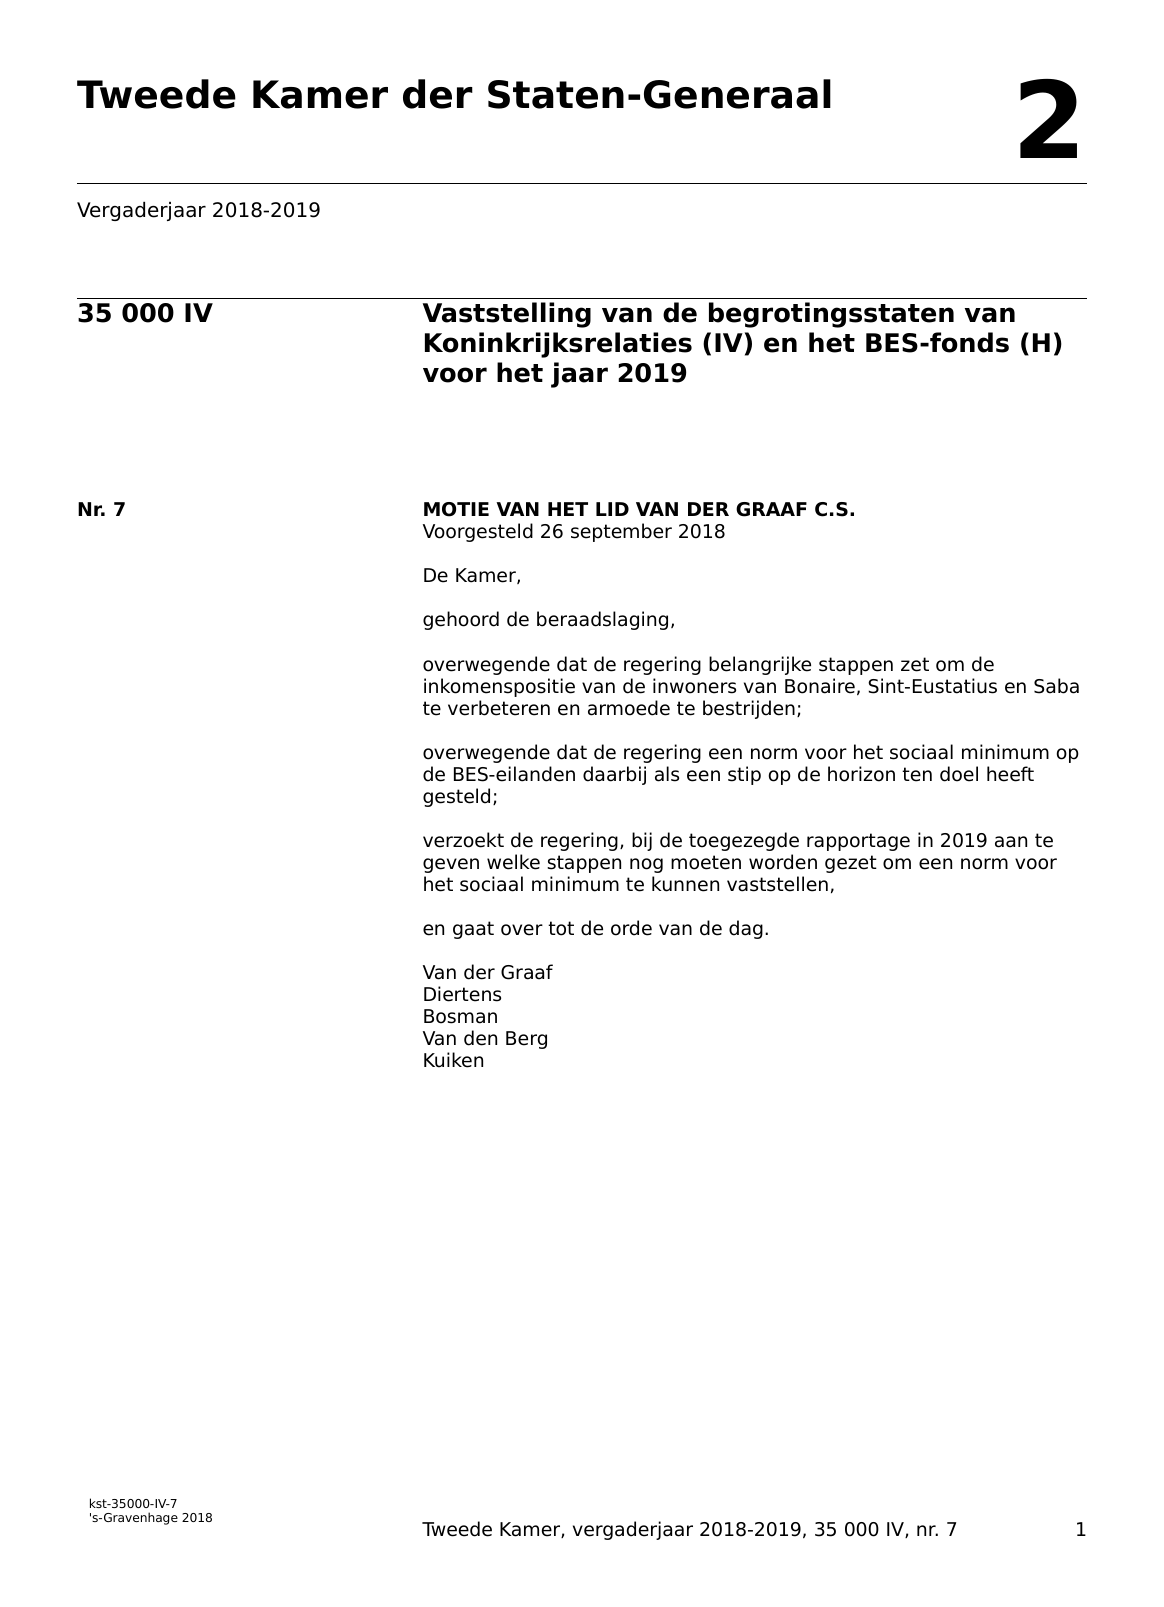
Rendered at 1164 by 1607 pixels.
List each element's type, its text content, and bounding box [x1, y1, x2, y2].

text overwegende dat de regering een norm voor het sociaal minimum op de BES-eilanden daarbij als een stip op de horizon ten doel heeft gesteld; [422, 742, 1087, 808]
text Van den Berg [422, 1028, 1087, 1050]
table_cell Vergaderjaar 2018-2019 [77, 184, 1087, 298]
text kst-35000-IV-7 [88, 1497, 323, 1511]
text Van der Graaf [422, 962, 1087, 984]
text gehoord de beraadslaging, [422, 609, 1087, 631]
text Diertens [422, 984, 1087, 1006]
text Kuiken [422, 1050, 1087, 1072]
text Voorgesteld 26 september 2018 [422, 521, 1087, 543]
text en gaat over tot de orde van de dag. [422, 918, 1087, 940]
text 's-Gravenhage 2018 [88, 1511, 323, 1525]
table_header 2 [886, 59, 1087, 183]
subtitle Nr. 7 MOTIE VAN HET LID VAN DER GRAAF C.S. [77, 499, 1087, 521]
text verzoekt de regering, bij de toegezegde rapportage in 2019 aan te geven welke stappen nog moeten worden gezet om een norm voor het sociaal minimum te kunnen vaststellen, [422, 830, 1087, 896]
text De Kamer, [422, 565, 1087, 587]
text overwegende dat de regering belangrijke stappen zet om de inkomenspositie van de inwoners van Bonaire, Sint-Eustatius en Saba te verbeteren en armoede te bestrijden; [422, 653, 1087, 719]
table_header Tweede Kamer der Staten-Generaal [77, 59, 886, 183]
text Bosman [422, 1006, 1087, 1028]
subtitle 35 000 IV Vaststelling van de begrotingsstaten van Koninkrijksrelaties (IV) en het BES-fonds (H) voor het jaar 2019 [77, 299, 1087, 388]
